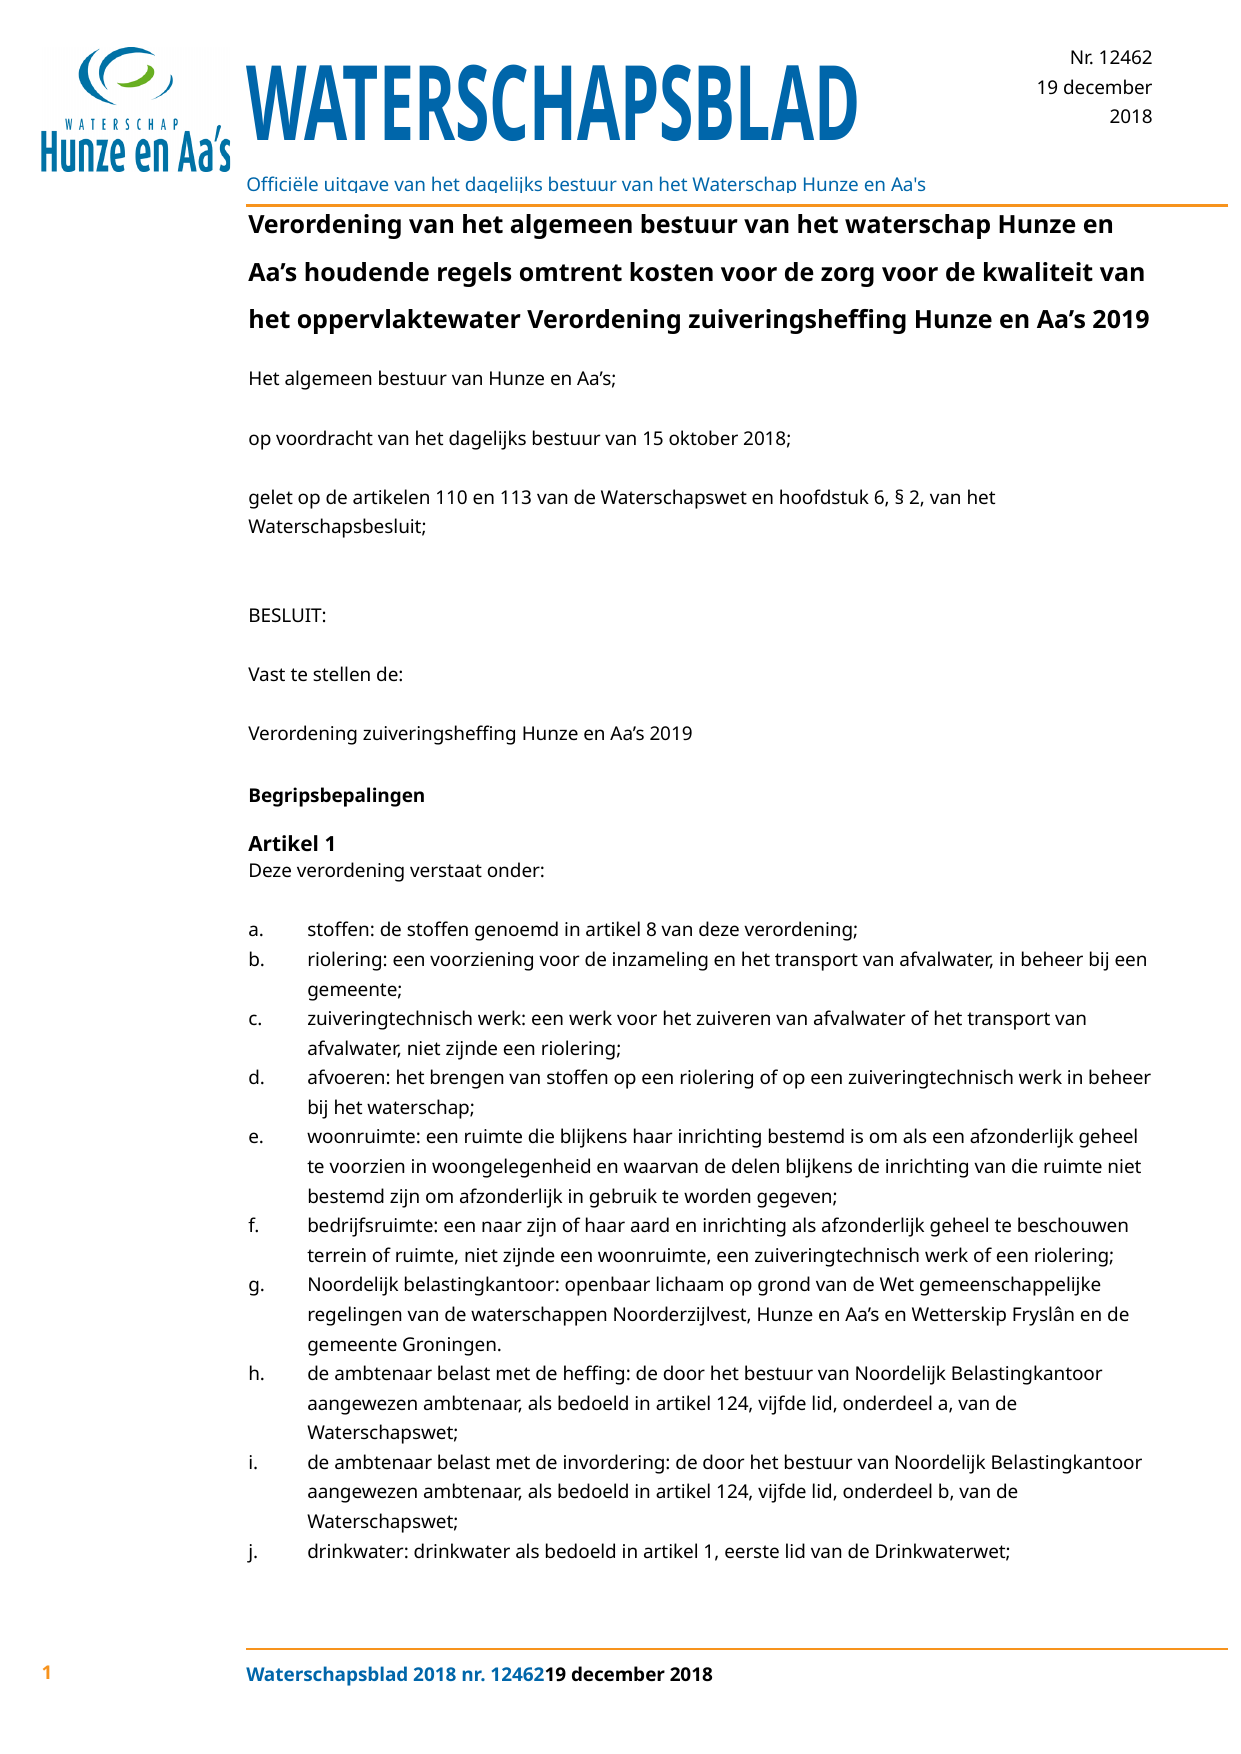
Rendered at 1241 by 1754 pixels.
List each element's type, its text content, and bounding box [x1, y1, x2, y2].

list drinkwater: drinkwater als bedoeld in artikel 1, eerste lid van de Drinkwaterwet; [248, 1538, 1152, 1563]
text op voordracht van het dagelijks bestuur van 15 oktober 2018; [248, 425, 1152, 450]
picture [47, 154, 51, 172]
text Artikel 1 [248, 829, 1152, 857]
text Verordening van het algemeen bestuur van het waterschap Hunze en Aa’s houdende regels omtrent kosten voor de zorg voor de kwaliteit van het oppervlaktewater Verordening zuiveringsheffing Hunze en Aa’s 2019 [248, 207, 1152, 336]
list stoffen: de stoffen genoemd in artikel 8 van deze verordening; [248, 917, 1152, 942]
list zuiveringtechnisch werk: een werk voor het zuiveren van afvalwater of het transport van afvalwater, niet zijnde een riolering; [248, 1005, 1152, 1061]
text BESLUIT: [248, 602, 1152, 628]
text gelet op de artikelen 110 en 113 van de Waterschapswet en hoofdstuk 6, § 2, van het Waterschapsbesluit; [248, 484, 1152, 539]
list de ambtenaar belast met de heffing: de door het bestuur van Noordelijk Belastingkantoor aangewezen ambtenaar, als bedoeld in artikel 124, vijfde lid, onderdeel a, van de Waterschapswet; [248, 1360, 1152, 1445]
text Begripsbepalingen [248, 780, 1152, 808]
picture [183, 163, 191, 172]
picture [226, 145, 231, 156]
list bedrijfsruimte: een naar zijn of haar aard en inrichting als afzonderlijk geheel te beschouwen terrein of ruimte, niet zijnde een woonruimte, een zuiveringtechnisch werk of een riolering; [248, 1212, 1152, 1268]
list woonruimte: een ruimte die blijkens haar inrichting bestemd is om als een afzonderlijk geheel te voorzien in woongelegenheid en waarvan de delen blijkens de inrichting van die ruimte niet bestemd zijn om afzonderlijk in gebruik te worden gegeven; [248, 1124, 1152, 1208]
text Het algemeen bestuur van Hunze en Aa’s; [248, 366, 1152, 391]
list de ambtenaar belast met de invordering: de door het bestuur van Noordelijk Belastingkantoor aangewezen ambtenaar, als bedoeld in artikel 124, vijfde lid, onderdeel b, van de Waterschapswet; [248, 1449, 1152, 1534]
list riolering: een voorziening voor de inzameling en het transport van afvalwater, in beheer bij een gemeente; [248, 946, 1152, 1001]
picture [41, 47, 231, 172]
list afvoeren: het brengen van stoffen op een riolering of op een zuiveringtechnisch werk in beheer bij het waterschap; [248, 1064, 1152, 1120]
text Vast te stellen de: [248, 661, 1152, 687]
list Noordelijk belastingkantoor: openbaar lichaam op grond van de Wet gemeenschappelijke regelingen van de waterschappen Noorderzijlvest, Hunze en Aa’s en Wetterskip Fryslân en de gemeente Groningen. [248, 1272, 1152, 1356]
text Verordening zuiveringsheffing Hunze en Aa’s 2019 [248, 721, 1152, 746]
text Deze verordening verstaat onder: [248, 857, 1152, 883]
